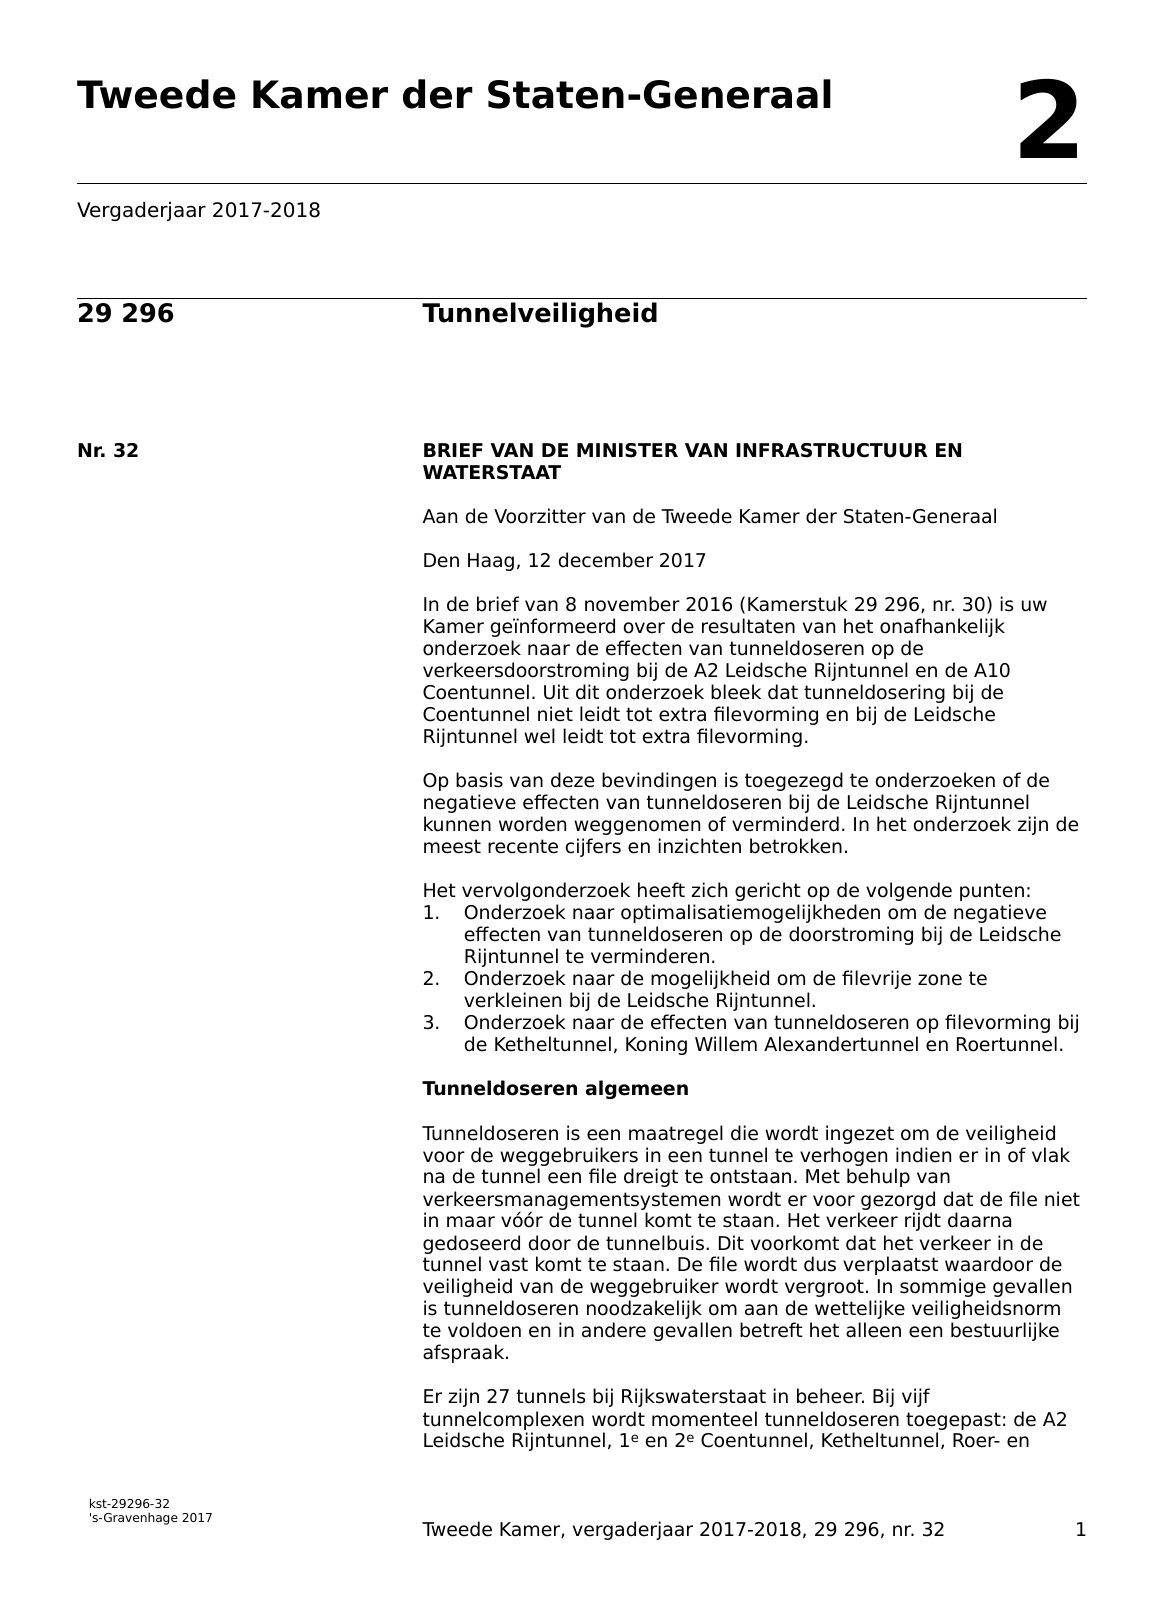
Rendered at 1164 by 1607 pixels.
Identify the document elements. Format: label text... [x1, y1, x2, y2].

text Het vervolgonderzoek heeft zich gericht op de volgende punten: [422, 880, 1087, 902]
text 1. Onderzoek naar optimalisatiemogelijkheden om de negatieve effecten van tunneldoseren op de doorstroming bij de Leidsche Rijntunnel te verminderen. [422, 902, 1087, 968]
table_header Tweede Kamer der Staten-Generaal [77, 59, 886, 183]
text Den Haag, 12 december 2017 [422, 550, 1087, 572]
table_header 2 [886, 59, 1087, 183]
subtitle 29 296 Tunnelveiligheid [77, 299, 1087, 329]
text In de brief van 8 november 2016 (Kamerstuk 29 296, nr. 30) is uw Kamer geïnformeerd over de resultaten van het onafhankelijk onderzoek naar de effecten van tunneldoseren op de verkeersdoorstroming bij de A2 Leidsche Rijntunnel en de A10 Coentunnel. Uit dit onderzoek bleek dat tunneldosering bij de Coentunnel niet leidt tot extra filevorming en bij de Leidsche Rijntunnel wel leidt tot extra filevorming. [422, 594, 1087, 748]
text kst-29296-32 [88, 1497, 323, 1511]
text 3. Onderzoek naar de effecten van tunneldoseren op filevorming bij de Ketheltunnel, Koning Willem Alexandertunnel en Roertunnel. [422, 1012, 1087, 1056]
subtitle Nr. 32 BRIEF VAN DE MINISTER VAN INFRASTRUCTUUR EN WATERSTAAT [77, 440, 1087, 484]
subtitle Tunneldoseren algemeen [422, 1078, 1087, 1100]
text Er zijn 27 tunnels bij Rijkswaterstaat in beheer. Bij vijf tunnelcomplexen wordt momenteel tunneldoseren toegepast: de A2 Leidsche Rijntunnel, 1e en 2e Coentunnel, Ketheltunnel, Roer- en [422, 1386, 1087, 1452]
table_cell Vergaderjaar 2017-2018 [77, 184, 1087, 298]
text Aan de Voorzitter van de Tweede Kamer der Staten-Generaal [422, 506, 1087, 528]
text 's-Gravenhage 2017 [88, 1511, 323, 1525]
text Tunneldoseren is een maatregel die wordt ingezet om de veiligheid voor de weggebruikers in een tunnel te verhogen indien er in of vlak na de tunnel een file dreigt te ontstaan. Met behulp van verkeersmanagementsystemen wordt er voor gezorgd dat de file niet in maar vóór de tunnel komt te staan. Het verkeer rijdt daarna gedoseerd door de tunnelbuis. Dit voorkomt dat het verkeer in de tunnel vast komt te staan. De file wordt dus verplaatst waardoor de veiligheid van de weggebruiker wordt vergroot. In sommige gevallen is tunneldoseren noodzakelijk om aan de wettelijke veiligheidsnorm te voldoen en in andere gevallen betreft het alleen een bestuurlijke afspraak. [422, 1122, 1087, 1364]
text 2. Onderzoek naar de mogelijkheid om de filevrije zone te verkleinen bij de Leidsche Rijntunnel. [422, 968, 1087, 1012]
text Op basis van deze bevindingen is toegezegd te onderzoeken of de negatieve effecten van tunneldoseren bij de Leidsche Rijntunnel kunnen worden weggenomen of verminderd. In het onderzoek zijn de meest recente cijfers en inzichten betrokken. [422, 770, 1087, 858]
